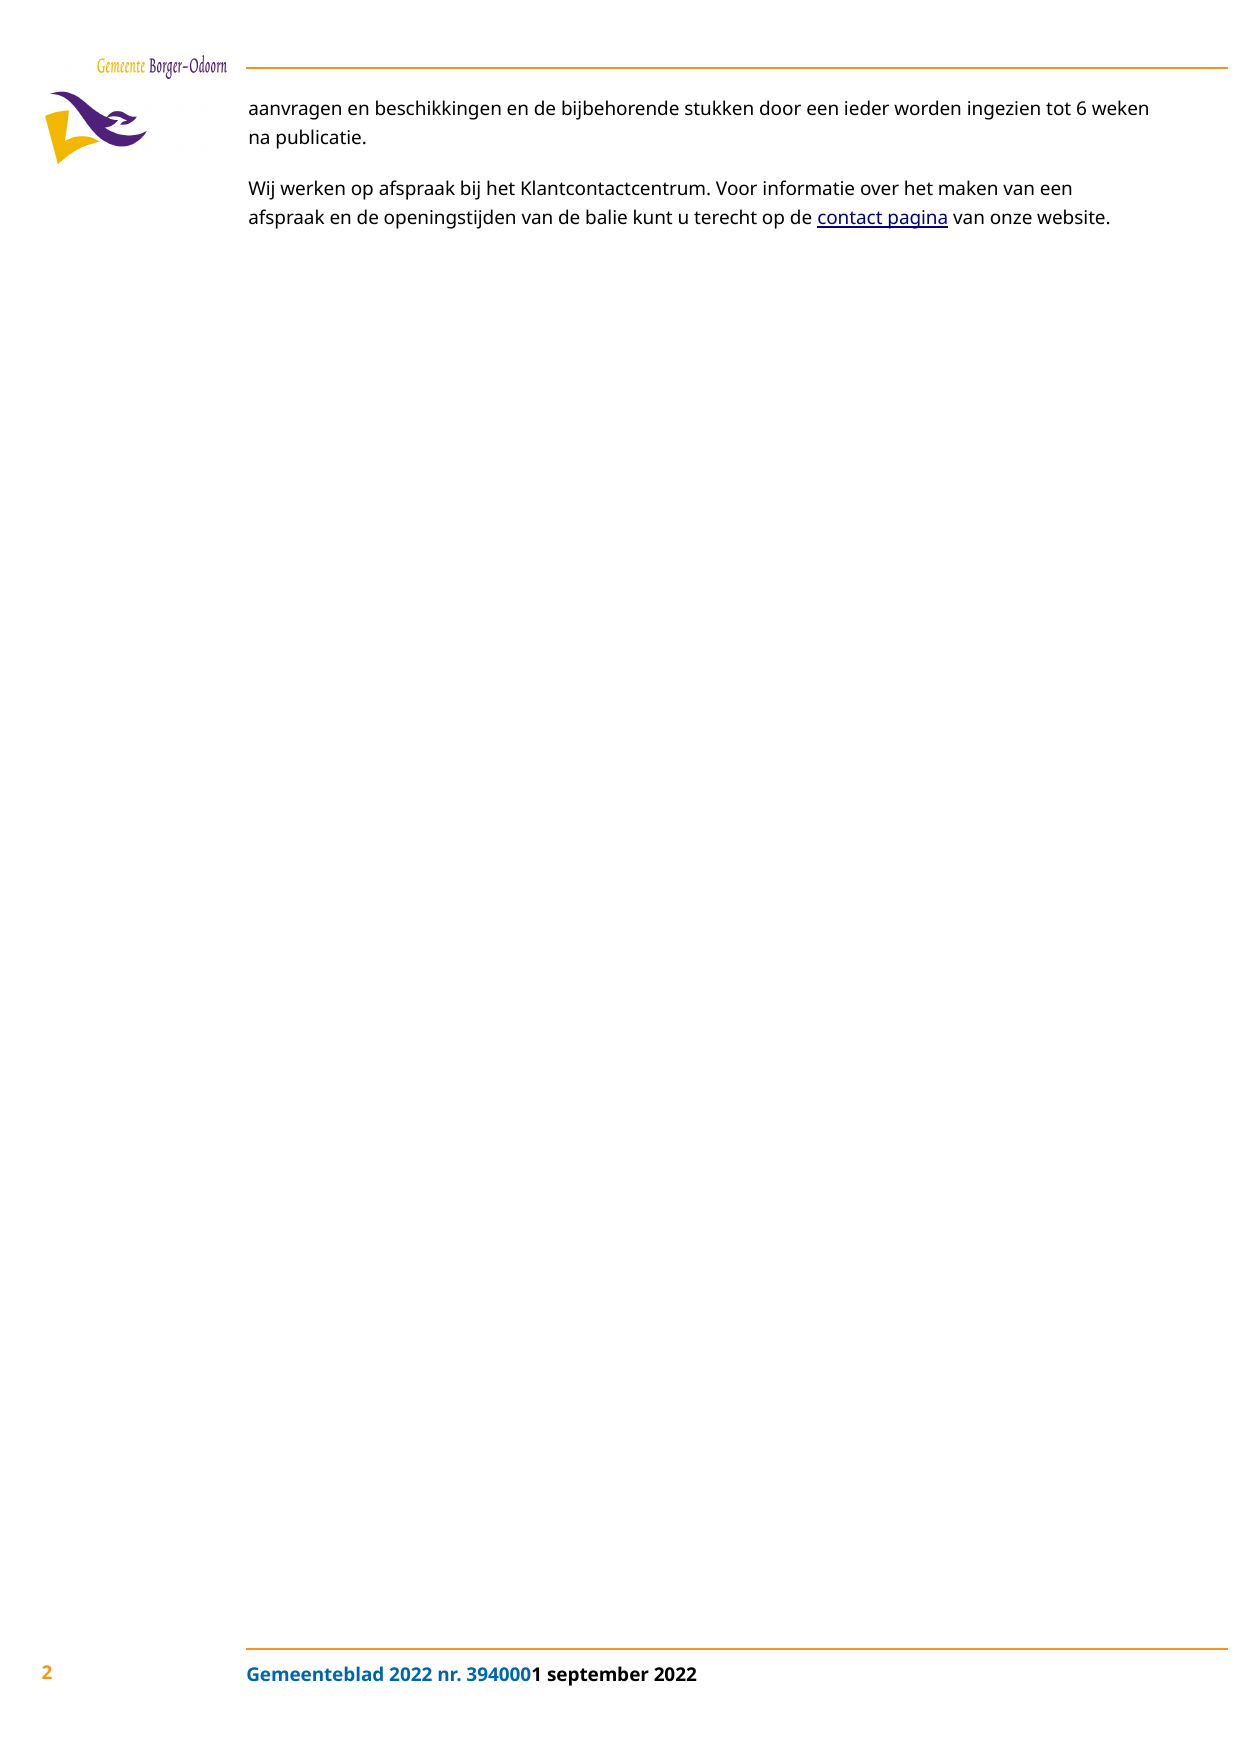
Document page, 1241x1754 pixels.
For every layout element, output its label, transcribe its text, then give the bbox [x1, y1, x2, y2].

text aanvragen en beschikkingen en de bijbehorende stukken door een ieder worden ingezien tot 6 weken na publicatie. [248, 95, 1152, 150]
text Wij werken op afspraak bij het Klantcontactcentrum. Voor informatie over het maken van een afspraak en de openingstijden van de balie kunt u terecht op de contact pagina van onze website. [248, 175, 1152, 230]
picture [41, 47, 231, 172]
